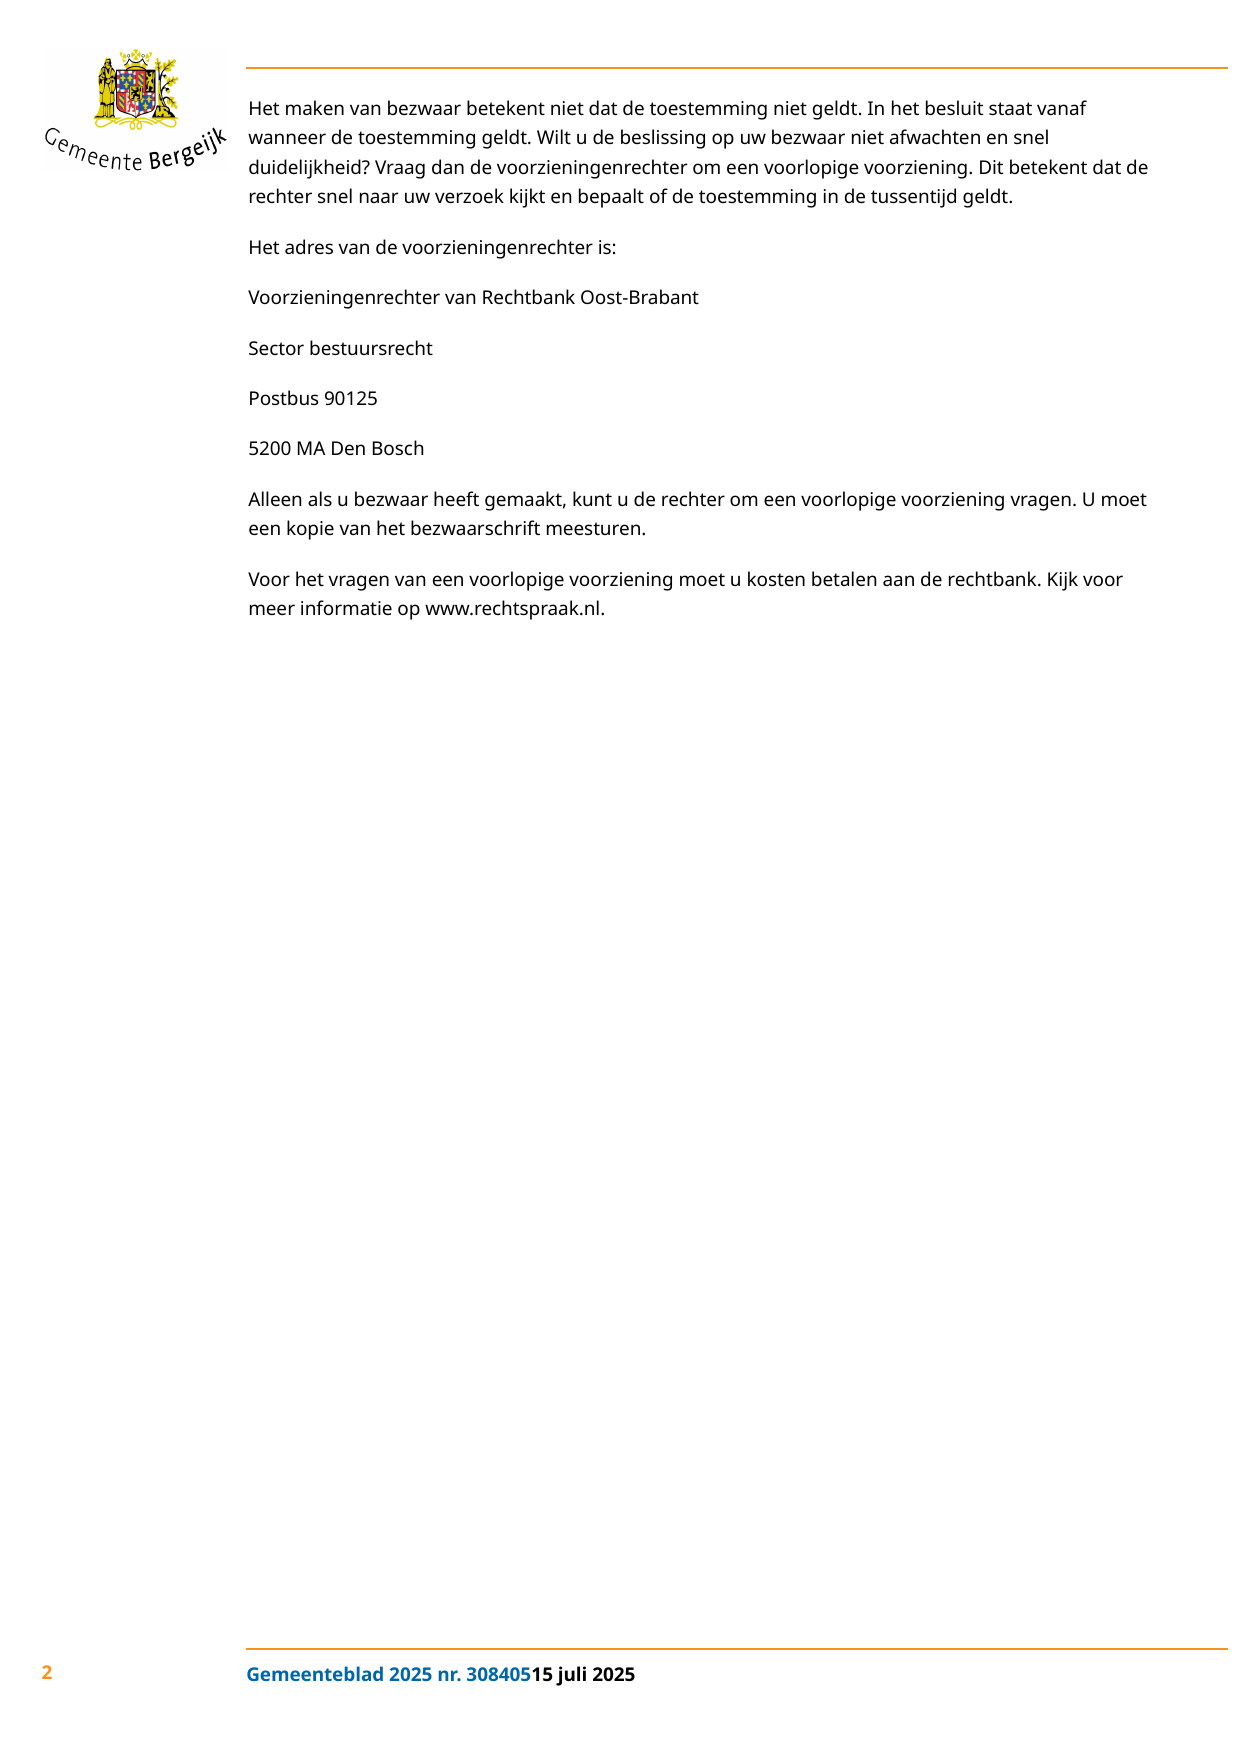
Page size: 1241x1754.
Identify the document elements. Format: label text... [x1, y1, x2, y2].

text Voorzieningenrechter van Rechtbank Oost-Brabant [248, 284, 1152, 310]
text Voor het vragen van een voorlopige voorziening moet u kosten betalen aan de rechtbank. Kijk voor meer informatie op www.rechtspraak.nl. [248, 566, 1152, 621]
text Het maken van bezwaar betekent niet dat de toestemming niet geldt. In het besluit staat vanaf wanneer de toestemming geldt. Wilt u de beslissing op uw bezwaar niet afwachten en snel duidelijkheid? Vraag dan de voorzieningenrechter om een voorlopige voorziening. Dit betekent dat de rechter snel naar uw verzoek kijkt en bepaalt of de toestemming in de tussentijd geldt. [248, 95, 1152, 209]
text Het adres van de voorzieningenrechter is: [248, 234, 1152, 260]
text Sector bestuursrecht [248, 335, 1152, 361]
text Alleen als u bezwaar heeft gemaakt, kunt u de rechter om een voorlopige voorziening vragen. U moet een kopie van het bezwaarschrift meesturen. [248, 486, 1152, 541]
picture [41, 47, 231, 172]
text 5200 MA Den Bosch [248, 436, 1152, 461]
text Postbus 90125 [248, 385, 1152, 411]
